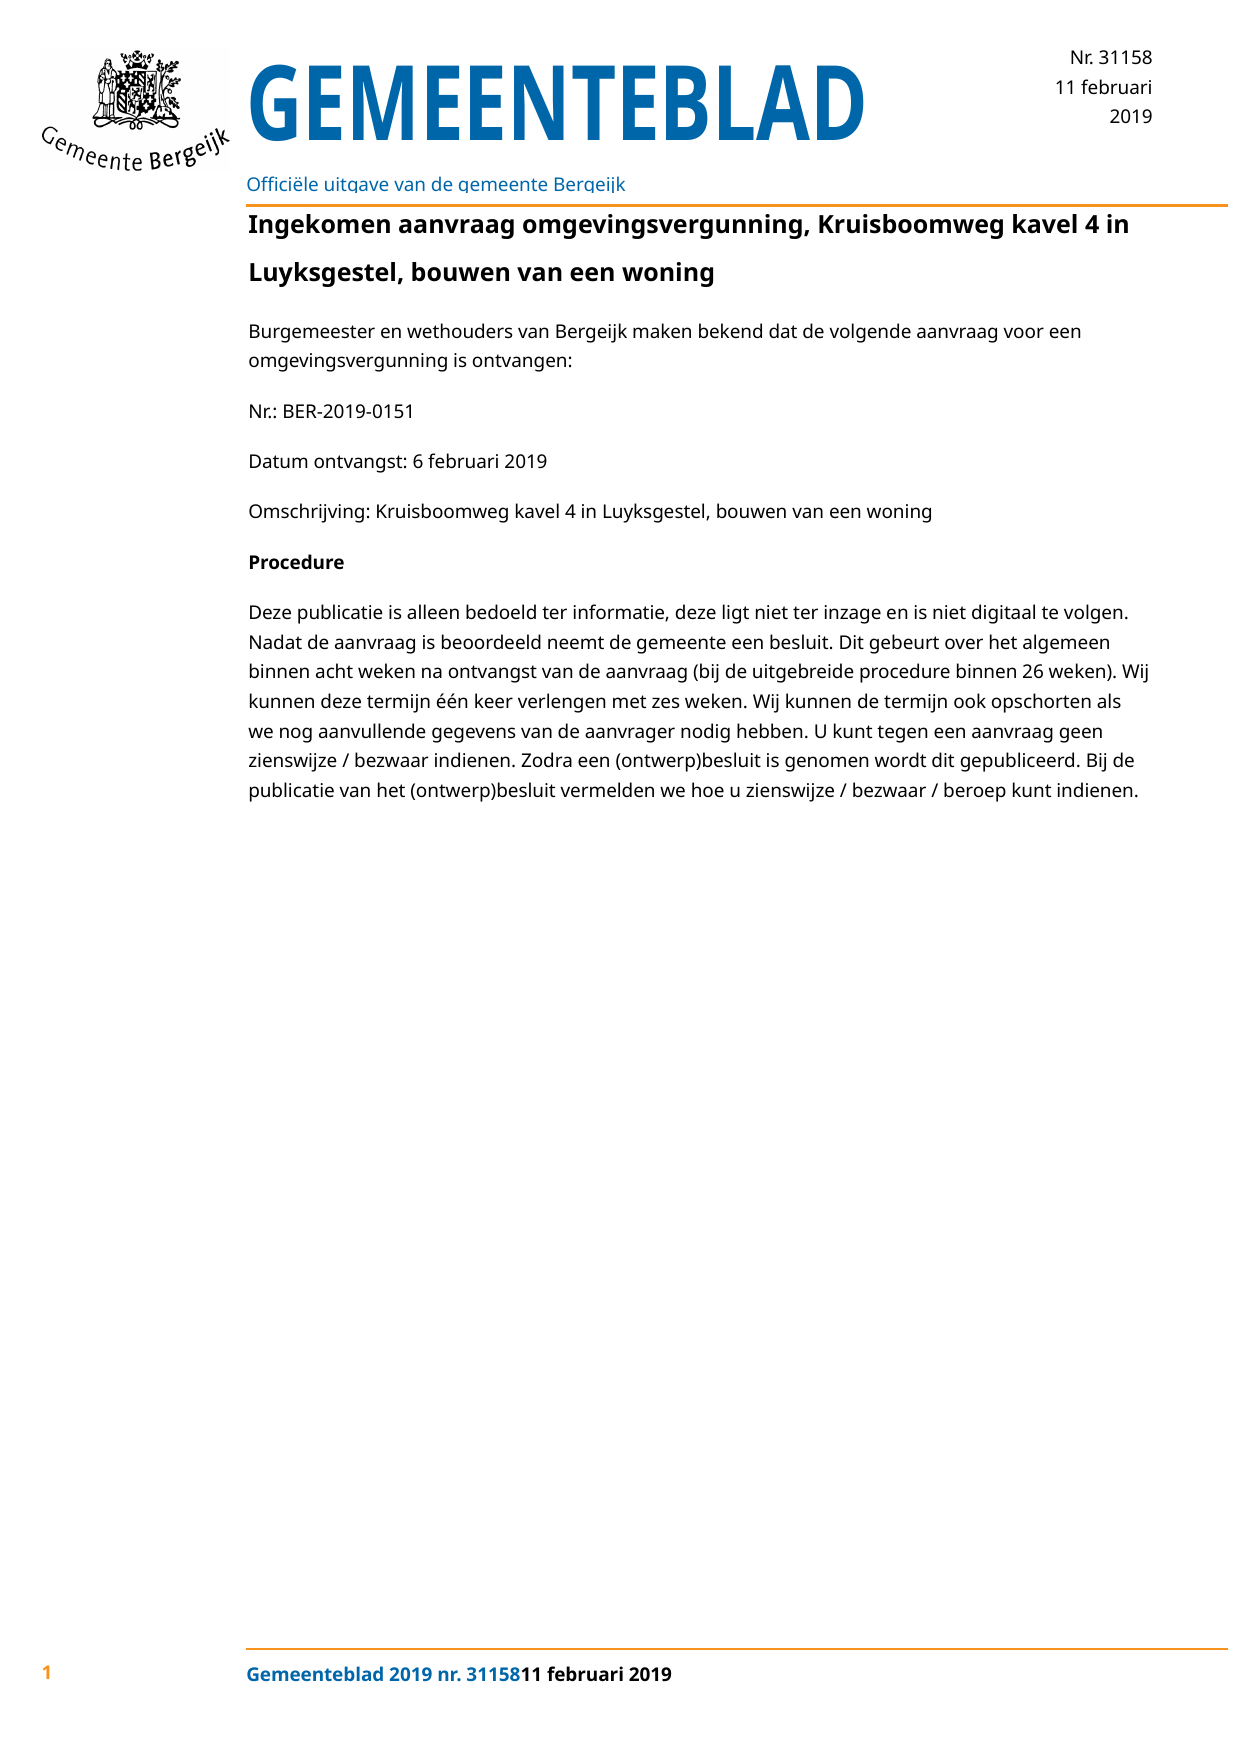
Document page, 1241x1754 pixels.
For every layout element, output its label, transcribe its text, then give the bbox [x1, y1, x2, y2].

picture [41, 47, 231, 172]
text Omschrijving: Kruisboomweg kavel 4 in Luyksgestel, bouwen van een woning [248, 499, 1152, 524]
text Ingekomen aanvraag omgevingsvergunning, Kruisboomweg kavel 4 in Luyksgestel, bouwen van een woning [248, 207, 1152, 288]
text Nr.: BER-2019-0151 [248, 398, 1152, 424]
text Burgemeester en wethouders van Bergeijk maken bekend dat de volgende aanvraag voor een omgevingsvergunning is ontvangen: [248, 318, 1152, 373]
text Deze publicatie is alleen bedoeld ter informatie, deze ligt niet ter inzage en is niet digitaal te volgen. Nadat de aanvraag is beoordeeld neemt de gemeente een besluit. Dit gebeurt over het algemeen binnen acht weken na ontvangst van de aanvraag (bij de uitgebreide procedure binnen 26 weken). Wij kunnen deze termijn één keer verlengen met zes weken. Wij kunnen de termijn ook opschorten als we nog aanvullende gegevens van de aanvrager nodig hebben. U kunt tegen een aanvraag geen zienswijze / bezwaar indienen. Zodra een (ontwerp)besluit is genomen wordt dit gepubliceerd. Bij de publicatie van het (ontwerp)besluit vermelden we hoe u zienswijze / bezwaar / beroep kunt indienen. [248, 599, 1152, 803]
text Procedure [248, 549, 1152, 575]
text Datum ontvangst: 6 februari 2019 [248, 448, 1152, 474]
